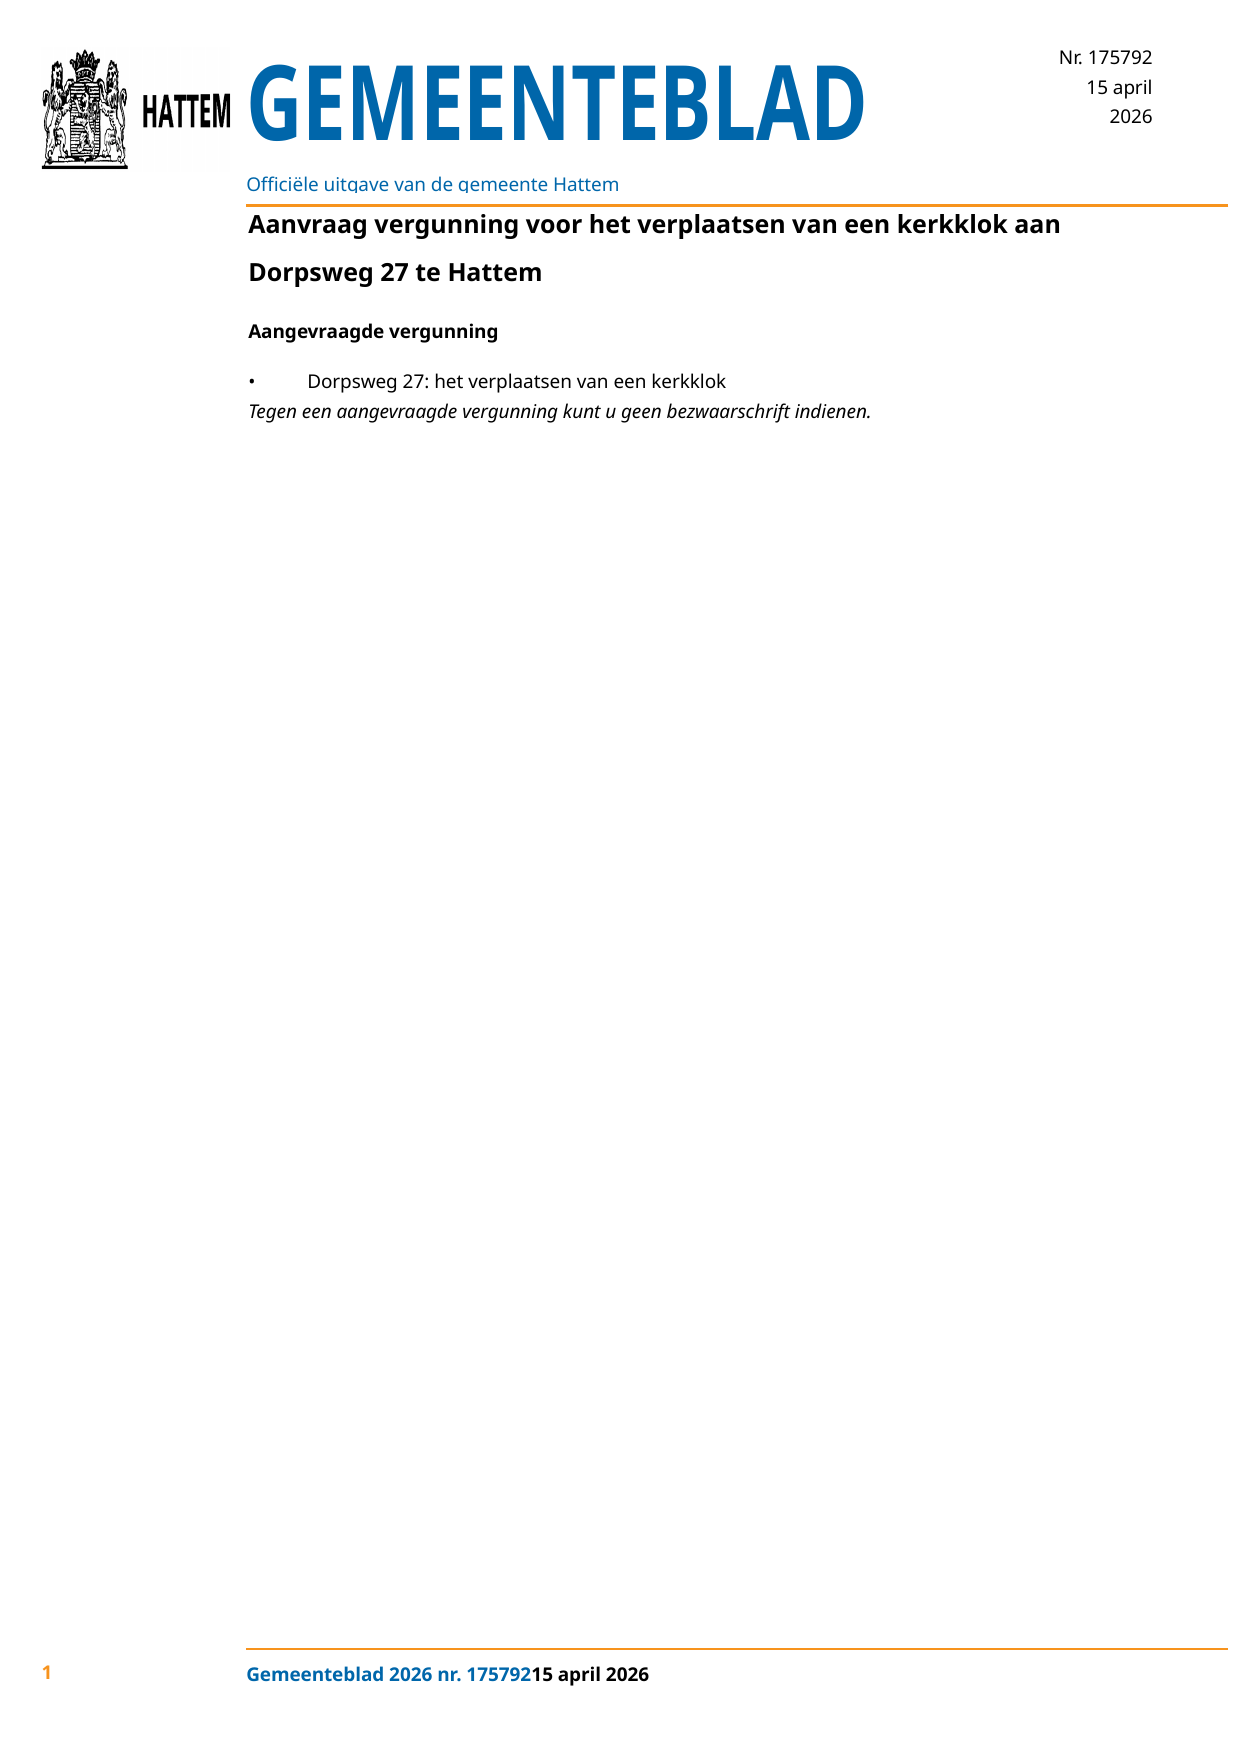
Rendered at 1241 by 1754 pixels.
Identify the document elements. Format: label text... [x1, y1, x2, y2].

text Aanvraag vergunning voor het verplaatsen van een kerkklok aan Dorpsweg 27 te Hattem [248, 207, 1152, 288]
text Aangevraagde vergunning [248, 318, 1152, 344]
text Tegen een aangevraagde vergunning kunt u geen bezwaarschrift indienen. [248, 398, 1152, 424]
picture [41, 47, 231, 172]
list Dorpsweg 27: het verplaatsen van een kerkklok [248, 368, 1152, 394]
